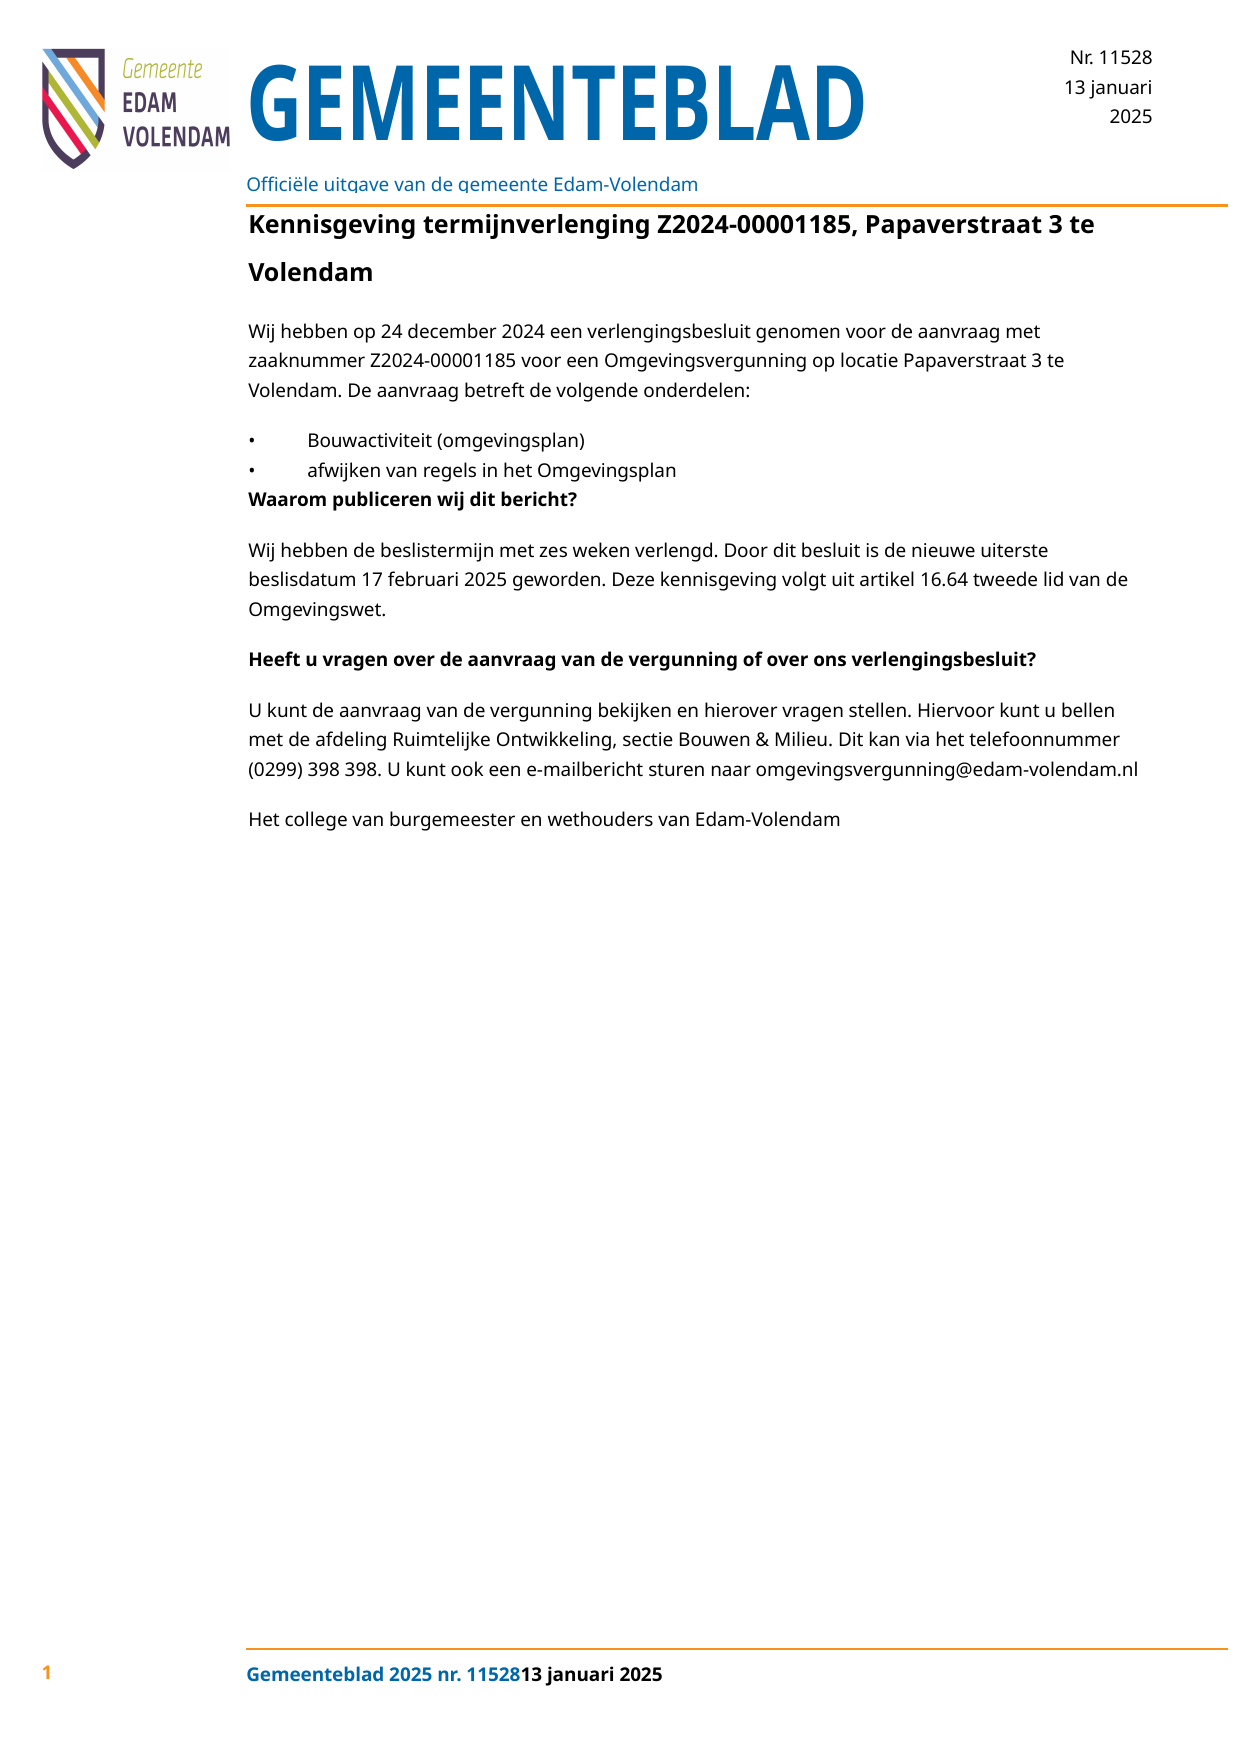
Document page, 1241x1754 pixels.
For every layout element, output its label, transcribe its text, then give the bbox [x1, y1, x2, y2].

text Wij hebben op 24 december 2024 een verlengingsbesluit genomen voor de aanvraag met zaaknummer Z2024-00001185 voor een Omgevingsvergunning op locatie Papaverstraat 3 te Volendam. De aanvraag betreft de volgende onderdelen: [248, 318, 1152, 403]
text Kennisgeving termijnverlenging Z2024-00001185, Papaverstraat 3 te Volendam [248, 207, 1152, 288]
list afwijken van regels in het Omgevingsplan [248, 457, 1152, 483]
text Het college van burgemeester en wethouders van Edam-Volendam [248, 807, 1152, 832]
text Wij hebben de beslistermijn met zes weken verlengd. Door dit besluit is de nieuwe uiterste beslisdatum 17 februari 2025 geworden. Deze kennisgeving volgt uit artikel 16.64 tweede lid van de Omgevingswet. [248, 537, 1152, 622]
text Heeft u vragen over de aanvraag van de vergunning of over ons verlengingsbesluit? [248, 647, 1152, 672]
text Waarom publiceren wij dit bericht? [248, 487, 1152, 512]
text U kunt de aanvraag van de vergunning bekijken en hierover vragen stellen. Hiervoor kunt u bellen met de afdeling Ruimtelijke Ontwikkeling, sectie Bouwen & Milieu. Dit kan via het telefoonnummer (0299) 398 398. U kunt ook een e-mailbericht sturen naar omgevingsvergunning@edam-volendam.nl [248, 697, 1152, 782]
list Bouwactiviteit (omgevingsplan) [248, 427, 1152, 453]
picture [41, 47, 231, 172]
